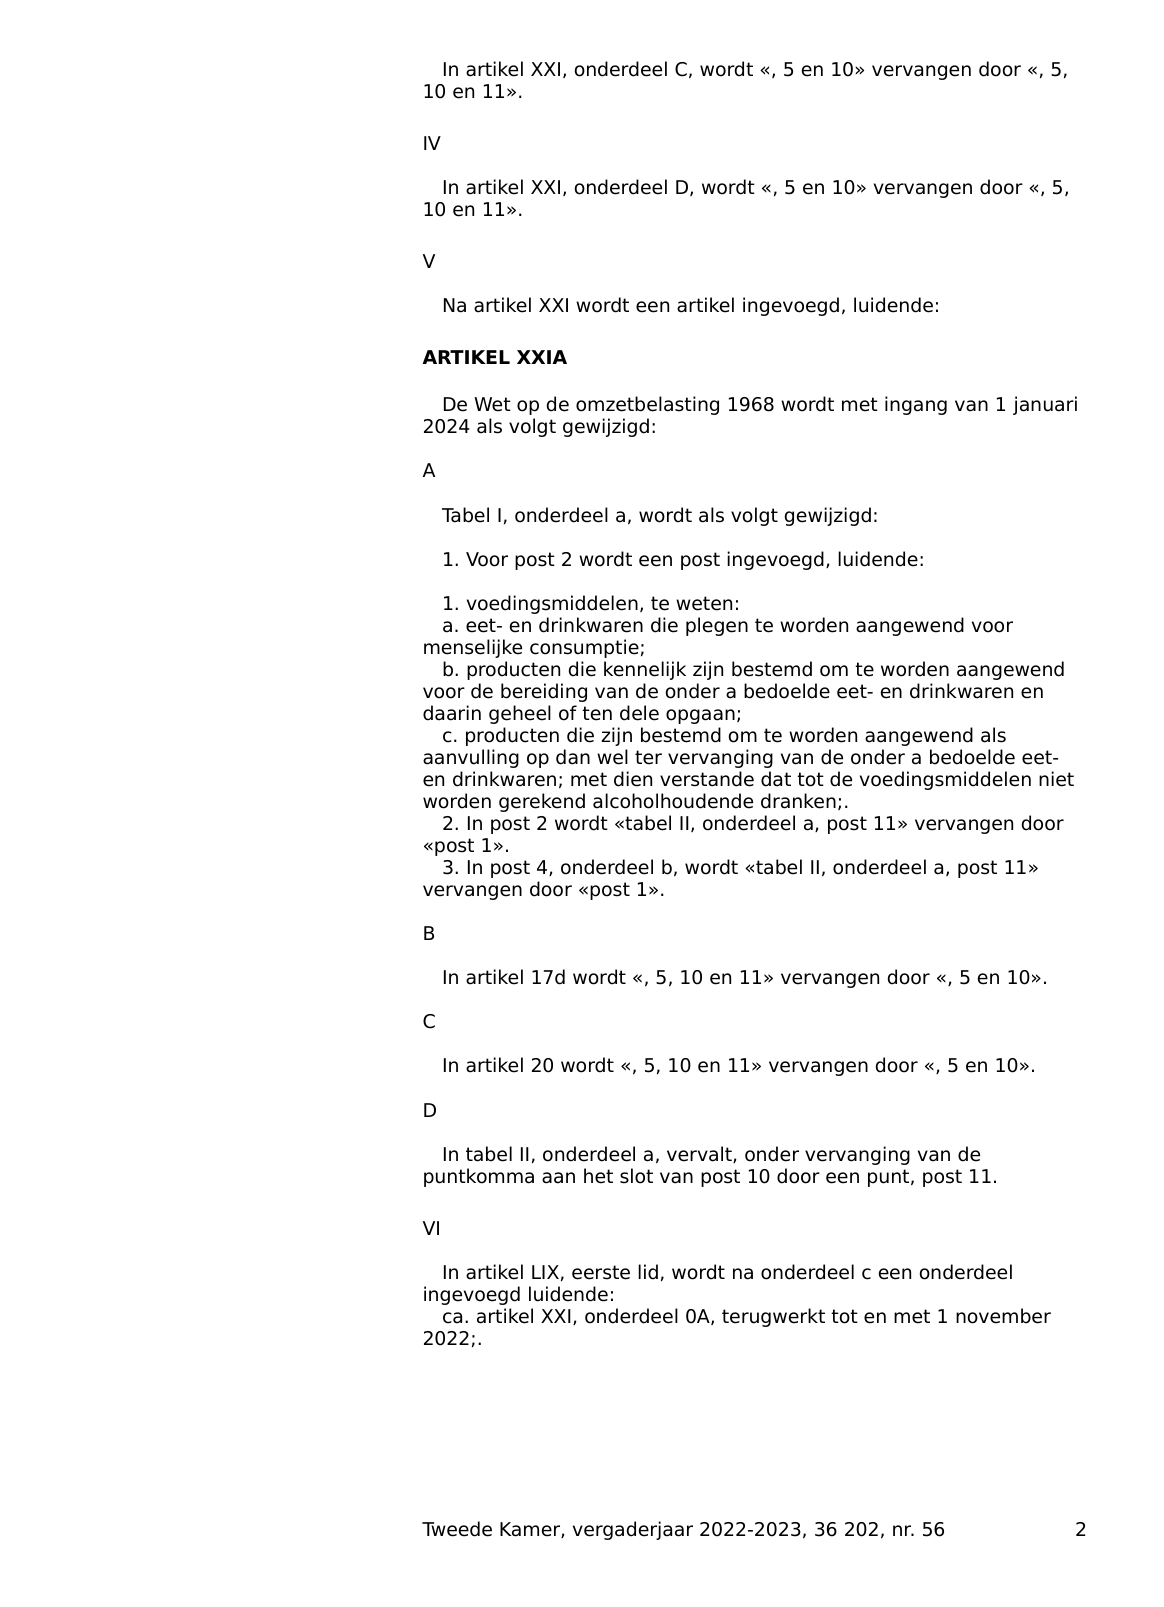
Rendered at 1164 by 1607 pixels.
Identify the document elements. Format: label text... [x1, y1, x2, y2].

text C [422, 1011, 1087, 1033]
text In artikel 20 wordt «, 5, 10 en 11» vervangen door «, 5 en 10». [422, 1055, 1087, 1077]
text 1. voedingsmiddelen, te weten: [422, 593, 1087, 615]
text a. eet- en drinkwaren die plegen te worden aangewend voor menselijke consumptie; [422, 615, 1087, 659]
text In artikel XXI, onderdeel D, wordt «, 5 en 10» vervangen door «, 5, 10 en 11». [422, 177, 1087, 221]
text In artikel LIX, eerste lid, wordt na onderdeel c een onderdeel ingevoegd luidende: [422, 1262, 1087, 1306]
text A [422, 460, 1087, 482]
text In tabel II, onderdeel a, vervalt, onder vervanging van de puntkomma aan het slot van post 10 door een punt, post 11. [422, 1144, 1087, 1188]
text Na artikel XXI wordt een artikel ingevoegd, luidende: [422, 295, 1087, 317]
text In artikel 17d wordt «, 5, 10 en 11» vervangen door «, 5 en 10». [422, 967, 1087, 989]
text ca. artikel XXI, onderdeel 0A, terugwerkt tot en met 1 november 2022;. [422, 1306, 1087, 1350]
subtitle VI [422, 1218, 1087, 1239]
subtitle IV [422, 133, 1087, 155]
text 3. In post 4, onderdeel b, wordt «tabel II, onderdeel a, post 11» vervangen door «post 1». [422, 857, 1087, 901]
text D [422, 1099, 1087, 1121]
text Tabel I, onderdeel a, wordt als volgt gewijzigd: [422, 504, 1087, 527]
text De Wet op de omzetbelasting 1968 wordt met ingang van 1 januari 2024 als volgt gewijzigd: [422, 394, 1087, 438]
subtitle ARTIKEL XXIA [422, 347, 1087, 369]
text 1. Voor post 2 wordt een post ingevoegd, luidende: [422, 549, 1087, 571]
text 2. In post 2 wordt «tabel II, onderdeel a, post 11» vervangen door «post 1». [422, 813, 1087, 857]
subtitle V [422, 251, 1087, 273]
text B [422, 923, 1087, 945]
text In artikel XXI, onderdeel C, wordt «, 5 en 10» vervangen door «, 5, 10 en 11». [422, 59, 1087, 103]
text c. producten die zijn bestemd om te worden aangewend als aanvulling op dan wel ter vervanging van de onder a bedoelde eet- en drinkwaren; met dien verstande dat tot de voedingsmiddelen niet worden gerekend alcoholhoudende dranken;. [422, 725, 1087, 813]
text b. producten die kennelijk zijn bestemd om te worden aangewend voor de bereiding van de onder a bedoelde eet- en drinkwaren en daarin geheel of ten dele opgaan; [422, 659, 1087, 725]
